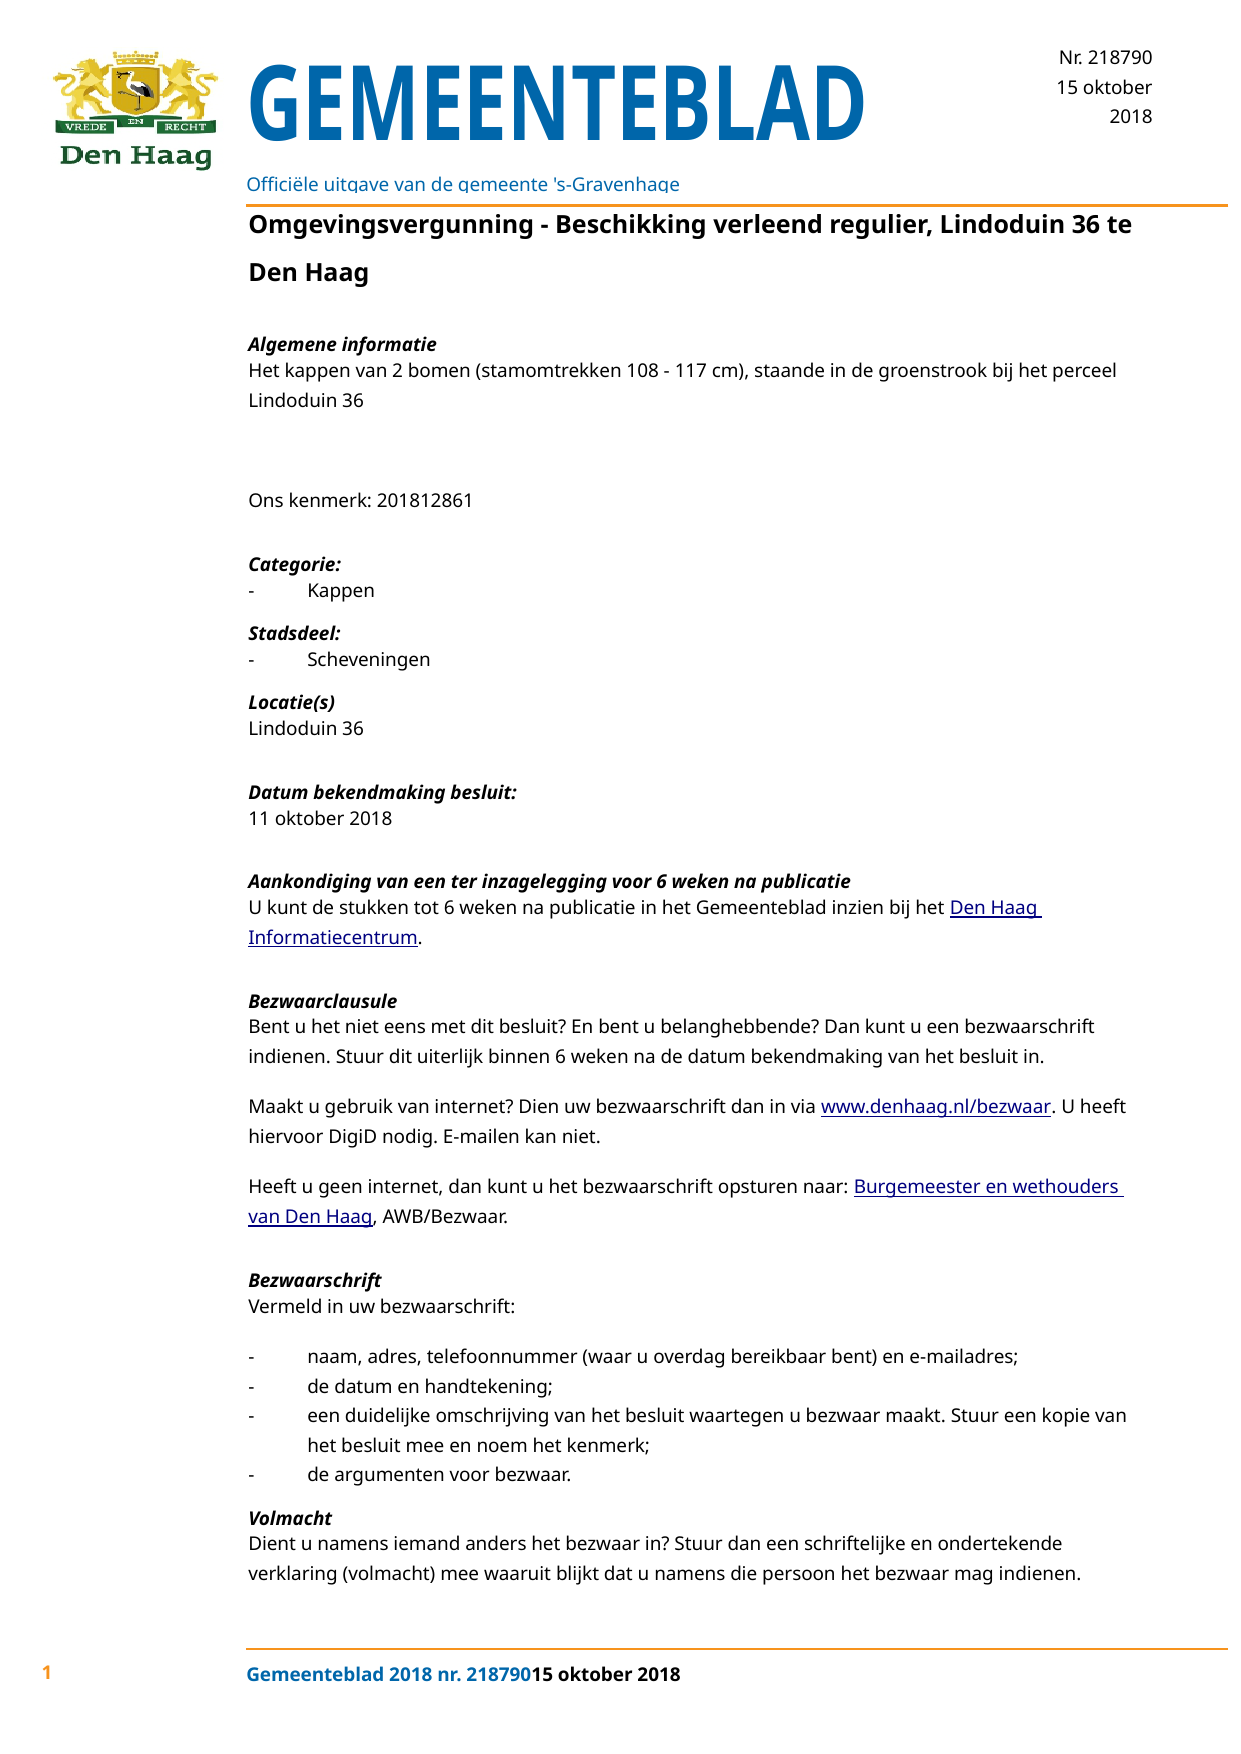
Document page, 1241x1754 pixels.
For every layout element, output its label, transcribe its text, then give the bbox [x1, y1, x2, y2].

text Datum bekendmaking besluit: [248, 779, 1152, 805]
picture [41, 47, 231, 172]
list een duidelijke omschrijving van het besluit waartegen u bezwaar maakt. Stuur een kopie van het besluit mee en noem het kenmerk; [248, 1402, 1152, 1458]
text Locatie(s) [248, 689, 1152, 715]
text Bezwaarschrift [248, 1267, 1152, 1293]
text Het kappen van 2 bomen (stamomtrekken 108 - 117 cm), staande in de groenstrook bij het perceel Lindoduin 36 [248, 357, 1152, 412]
text Bent u het niet eens met dit besluit? En bent u belanghebbende? Dan kunt u een bezwaarschrift indienen. Stuur dit uiterlijk binnen 6 weken na de datum bekendmaking van het besluit in. [248, 1014, 1152, 1069]
list Kappen [248, 577, 1152, 603]
text Stadsdeel: [248, 620, 1152, 646]
text Maakt u gebruik van internet? Dien uw bezwaarschrift dan in via www.denhaag.nl/bezwaar. U heeft hiervoor DigiD nodig. E-mailen kan niet. [248, 1094, 1152, 1149]
list de datum en handtekening; [248, 1373, 1152, 1399]
text Aankondiging van een ter inzagelegging voor 6 weken na publicatie [248, 869, 1152, 894]
text Omgevingsvergunning - Beschikking verleend regulier, Lindoduin 36 te Den Haag [248, 207, 1152, 288]
text U kunt de stukken tot 6 weken na publicatie in het Gemeenteblad inzien bij het Den Haag Informatiecentrum. [248, 894, 1152, 950]
list naam, adres, telefoonnummer (waar u overdag bereikbaar bent) en e-mailadres; [248, 1343, 1152, 1369]
text Heeft u geen internet, dan kunt u het bezwaarschrift opsturen naar: Burgemeester en wethouders van Den Haag, AWB/Bezwaar. [248, 1174, 1152, 1229]
text Bezwaarclausule [248, 988, 1152, 1014]
text Vermeld in uw bezwaarschrift: [248, 1293, 1152, 1319]
list de argumenten voor bezwaar. [248, 1462, 1152, 1487]
text Dient u namens iemand anders het bezwaar in? Stuur dan een schriftelijke en ondertekende verklaring (volmacht) mee waaruit blijkt dat u namens die persoon het bezwaar mag indienen. [248, 1531, 1152, 1586]
text Algemene informatie [248, 331, 1152, 357]
text Categorie: [248, 552, 1152, 577]
text Lindoduin 36 [248, 715, 1152, 741]
text Ons kenmerk: 201812861 [248, 488, 1152, 513]
text 11 oktober 2018 [248, 805, 1152, 830]
text Volmacht [248, 1505, 1152, 1531]
list Scheveningen [248, 646, 1152, 672]
